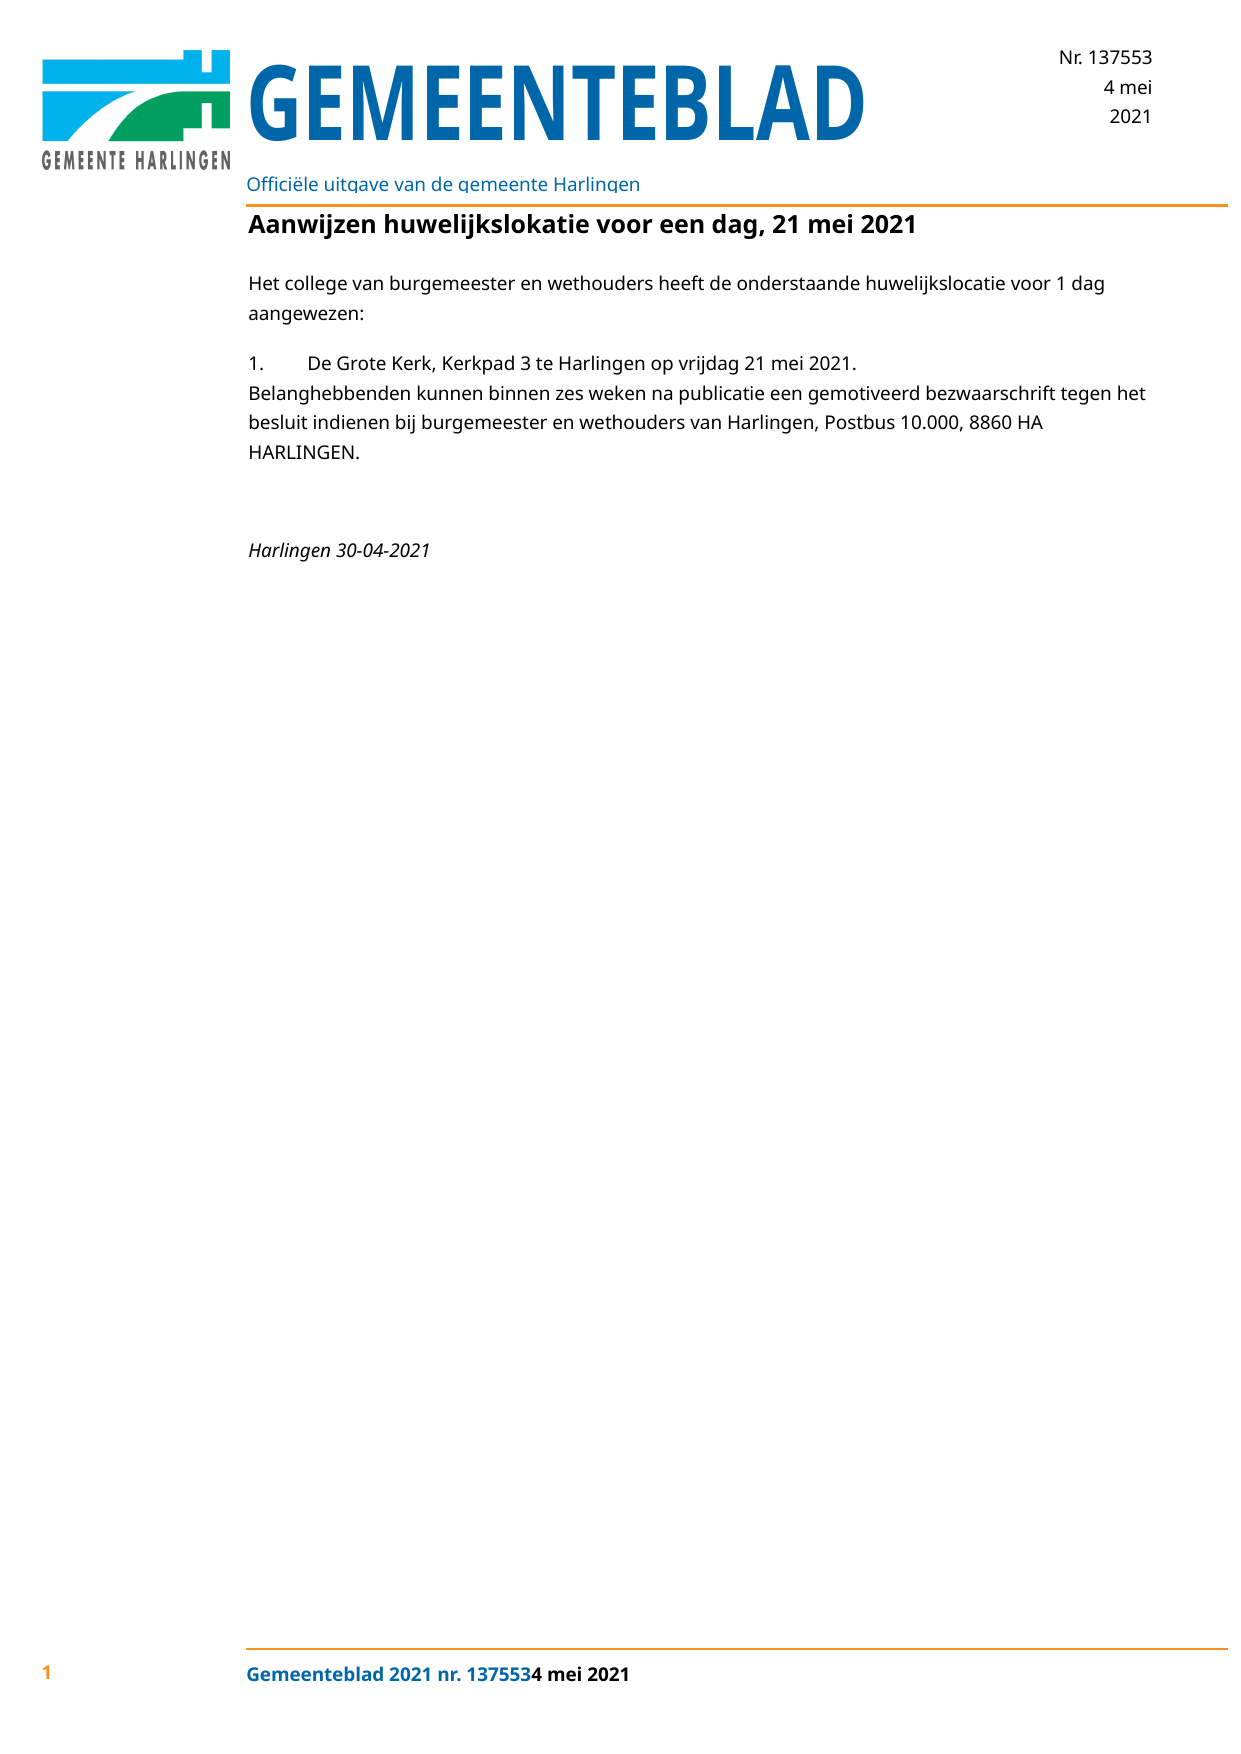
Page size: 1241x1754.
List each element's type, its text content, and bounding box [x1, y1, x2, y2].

picture [41, 47, 231, 172]
list De Grote Kerk, Kerkpad 3 te Harlingen op vrijdag 21 mei 2021. [248, 350, 1152, 376]
text Aanwijzen huwelijkslokatie voor een dag, 21 mei 2021 [248, 207, 1152, 241]
text Belanghebbenden kunnen binnen zes weken na publicatie een gemotiveerd bezwaarschrift tegen het besluit indienen bij burgemeester en wethouders van Harlingen, Postbus 10.000, 8860 HA HARLINGEN. [248, 380, 1152, 465]
text Het college van burgemeester en wethouders heeft de onderstaande huwelijkslocatie voor 1 dag aangewezen: [248, 270, 1152, 326]
text Harlingen 30-04-2021 [248, 537, 1152, 563]
